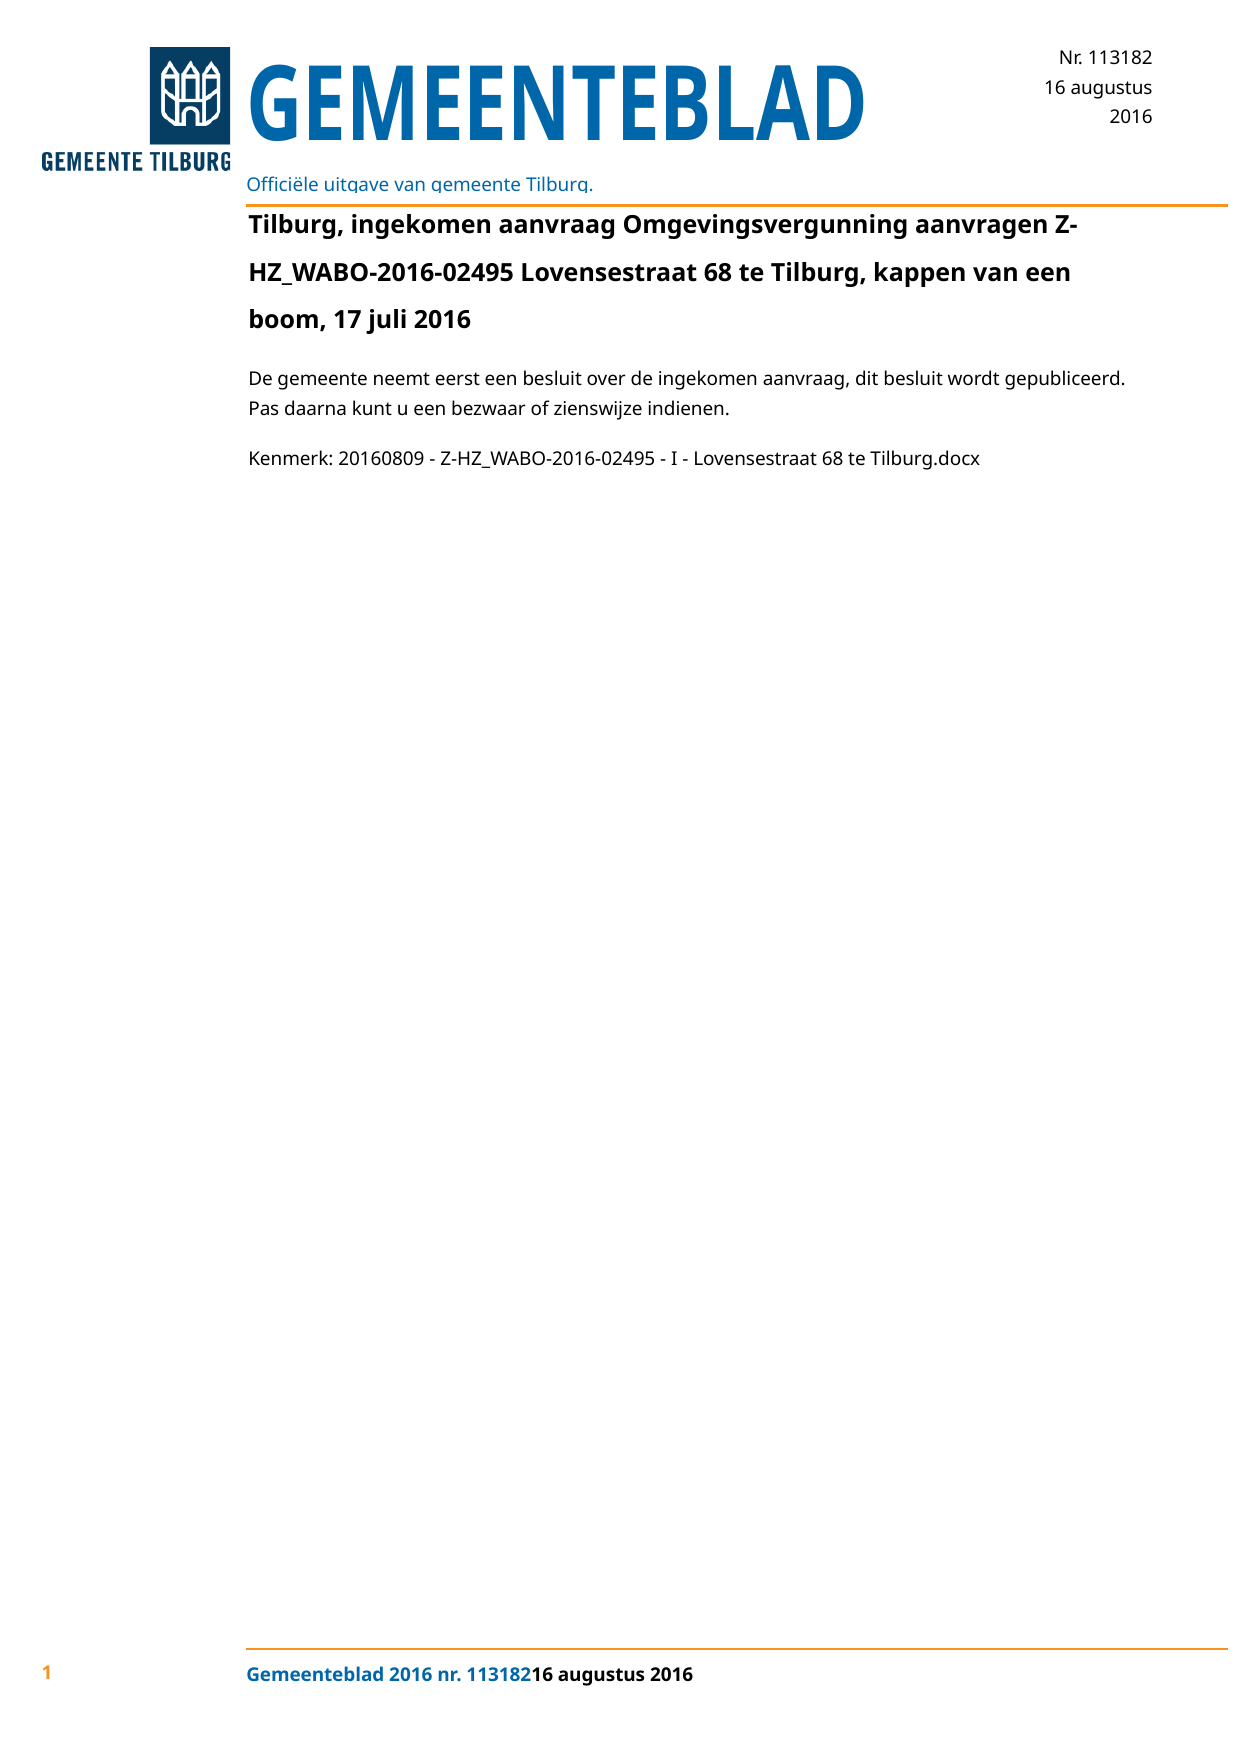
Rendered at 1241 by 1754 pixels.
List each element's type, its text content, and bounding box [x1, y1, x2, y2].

text Tilburg, ingekomen aanvraag Omgevingsvergunning aanvragen Z-HZ_WABO-2016-02495 Lovensestraat 68 te Tilburg, kappen van een boom, 17 juli 2016 [248, 207, 1152, 336]
text Kenmerk: 20160809 - Z-HZ_WABO-2016-02495 - I - Lovensestraat 68 te Tilburg.docx [248, 446, 1152, 471]
picture [41, 47, 231, 172]
text De gemeente neemt eerst een besluit over de ingekomen aanvraag, dit besluit wordt gepubliceerd. Pas daarna kunt u een bezwaar of zienswijze indienen. [248, 366, 1152, 421]
